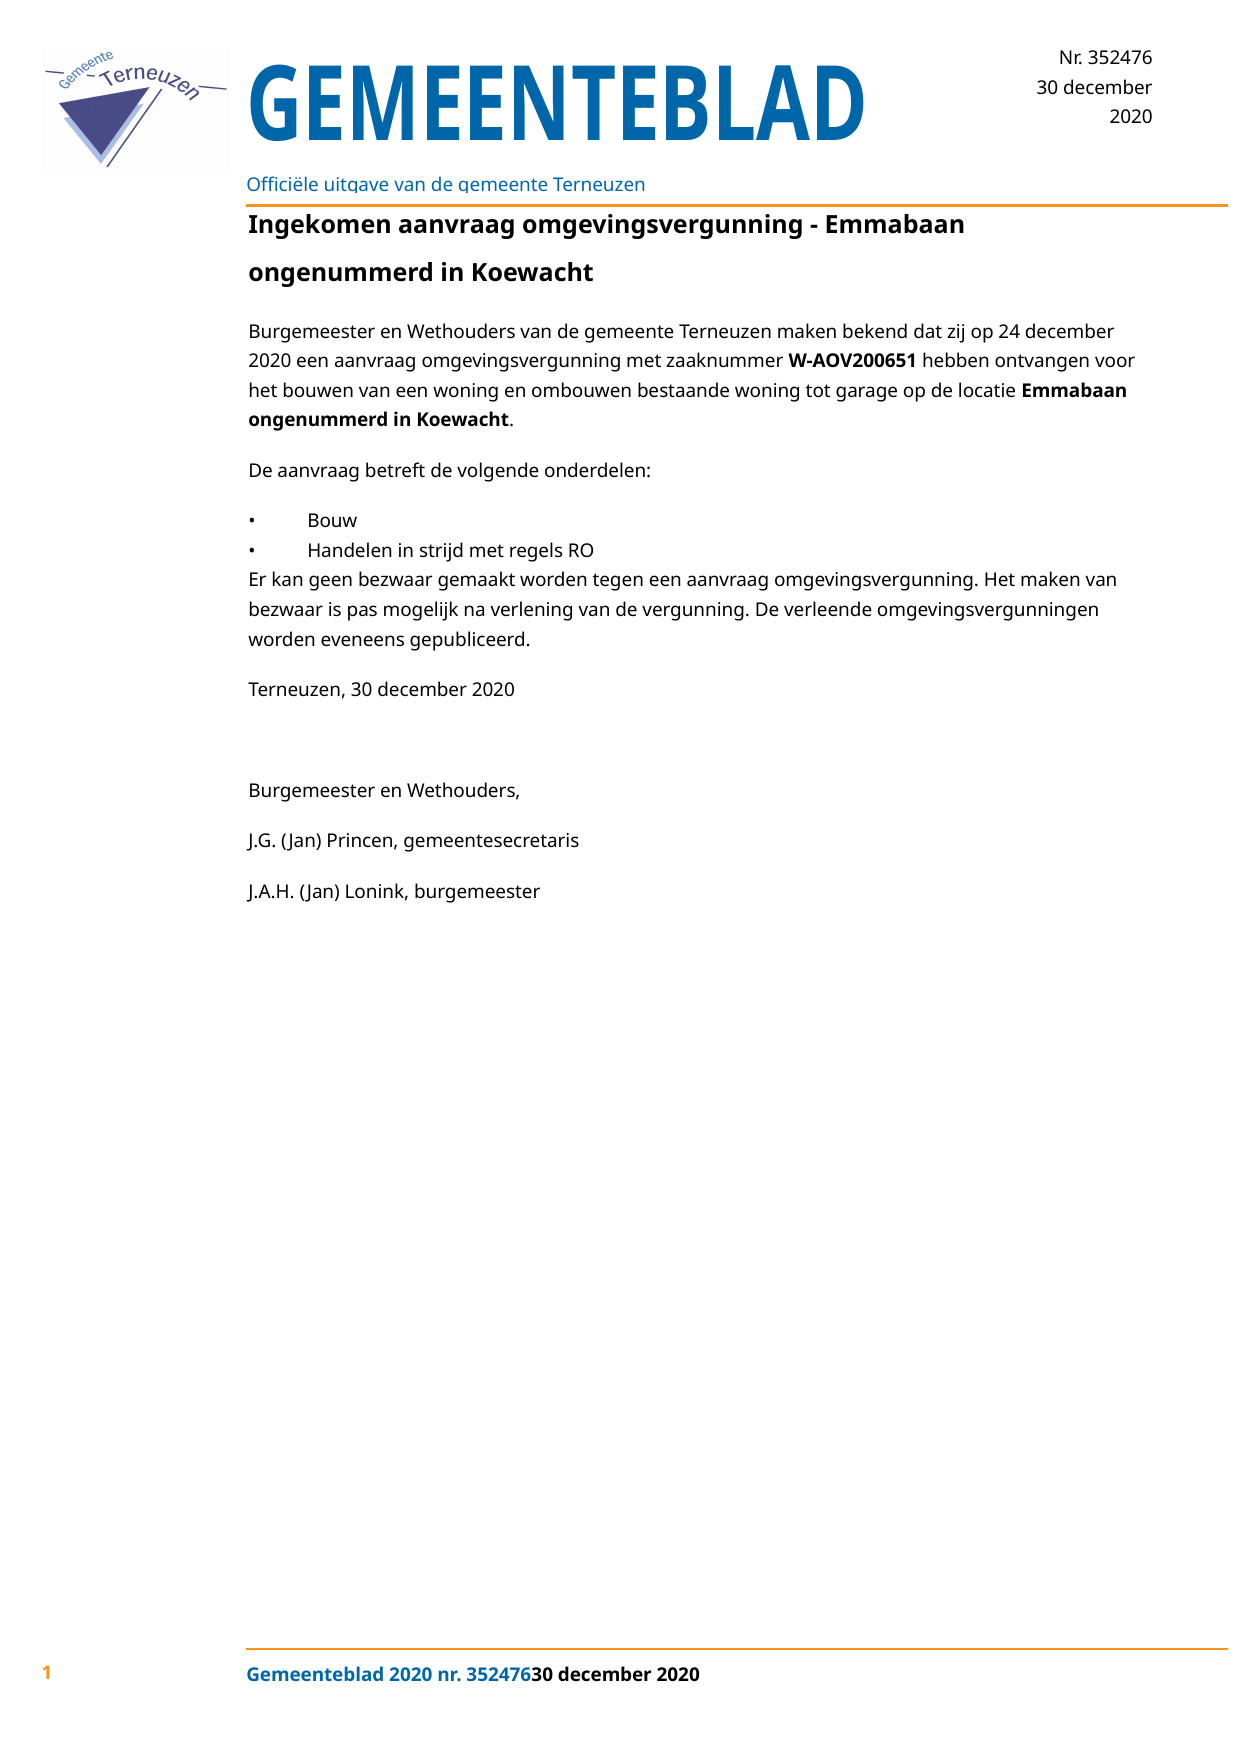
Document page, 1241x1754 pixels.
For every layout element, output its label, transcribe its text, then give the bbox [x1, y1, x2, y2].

text Er kan geen bezwaar gemaakt worden tegen een aanvraag omgevingsvergunning. Het maken van bezwaar is pas mogelijk na verlening van de vergunning. De verleende omgevingsvergunningen worden eveneens gepubliceerd. [248, 567, 1152, 652]
text Burgemeester en Wethouders, [248, 777, 1152, 803]
text Ingekomen aanvraag omgevingsvergunning - Emmabaan ongenummerd in Koewacht [248, 207, 1152, 288]
text Terneuzen, 30 december 2020 [248, 676, 1152, 702]
list Bouw [248, 507, 1152, 533]
text J.G. (Jan) Princen, gemeentesecretaris [248, 827, 1152, 853]
picture [41, 47, 231, 172]
text Burgemeester en Wethouders van de gemeente Terneuzen maken bekend dat zij op 24 december 2020 een aanvraag omgevingsvergunning met zaaknummer W-AOV200651 hebben ontvangen voor het bouwen van een woning en ombouwen bestaande woning tot garage op de locatie Emmabaan ongenummerd in Koewacht. [248, 318, 1152, 432]
text J.A.H. (Jan) Lonink, burgemeester [248, 878, 1152, 904]
list Handelen in strijd met regels RO [248, 537, 1152, 563]
text De aanvraag betreft de volgende onderdelen: [248, 457, 1152, 483]
